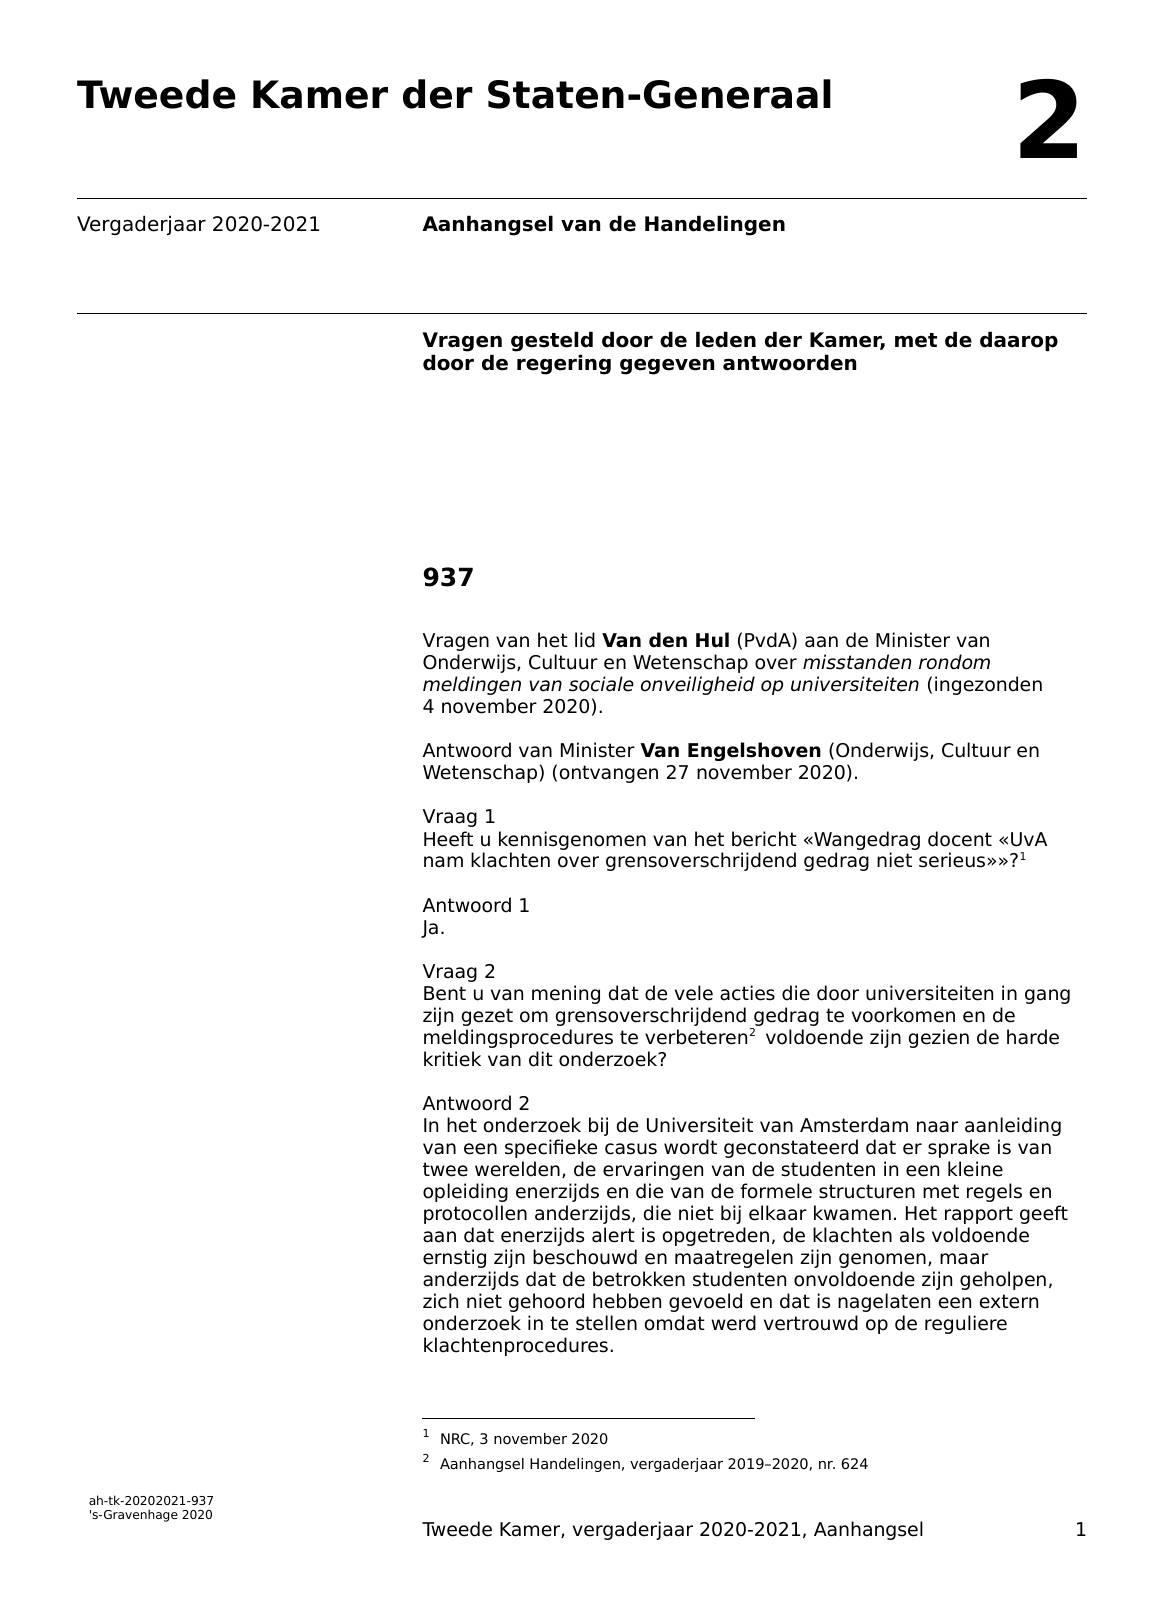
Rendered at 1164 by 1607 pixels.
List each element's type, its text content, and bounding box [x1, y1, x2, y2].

text Antwoord van Minister Van Engelshoven (Onderwijs, Cultuur en Wetenschap) (ontvangen 27 november 2020). [422, 740, 1087, 784]
text Heeft u kennisgenomen van het bericht «Wangedrag docent «UvA nam klachten over grensoverschrijdend gedrag niet serieus»»? [422, 828, 1087, 872]
text Bent u van mening dat de vele acties die door universiteiten in gang zijn gezet om grensoverschrijdend gedrag te voorkomen en de meldingsprocedures te verbeteren voldoende zijn gezien de harde kritiek van dit onderzoek? [422, 983, 1087, 1071]
text Aanhangsel Handelingen, vergaderjaar 2019–2020, nr. 624 [422, 1452, 1087, 1474]
table_cell [77, 314, 422, 375]
text 's-Gravenhage 2020 [88, 1508, 323, 1522]
text Antwoord 2 [422, 1093, 1087, 1115]
text ah-tk-20202021-937 [88, 1494, 323, 1508]
text Vragen van het lid Van den Hul (PvdA) aan de Minister van Onderwijs, Cultuur en Wetenschap over misstanden rondom meldingen van sociale onveiligheid op universiteiten (ingezonden 4 november 2020). [422, 630, 1087, 718]
text Vraag 2 [422, 961, 1087, 983]
text Antwoord 1 [422, 894, 1087, 917]
text 937 [422, 563, 1087, 592]
table_cell Aanhangsel van de Handelingen [422, 199, 1087, 313]
table_header Tweede Kamer der Staten-Generaal [77, 59, 886, 198]
text NRC, 3 november 2020 [422, 1427, 1087, 1449]
text Ja. [422, 917, 1087, 938]
table_header 2 [886, 59, 1087, 198]
text Vraag 1 [422, 806, 1087, 828]
text In het onderzoek bij de Universiteit van Amsterdam naar aanleiding van een specifieke casus wordt geconstateerd dat er sprake is van twee werelden, de ervaringen van de studenten in een kleine opleiding enerzijds en die van de formele structuren met regels en protocollen anderzijds, die niet bij elkaar kwamen. Het rapport geeft aan dat enerzijds alert is opgetreden, de klachten als voldoende ernstig zijn beschouwd en maatregelen zijn genomen, maar anderzijds dat de betrokken studenten onvoldoende zijn geholpen, zich niet gehoord hebben gevoeld en dat is nagelaten een extern onderzoek in te stellen omdat werd vertrouwd op de reguliere klachtenprocedures. [422, 1115, 1087, 1357]
table_cell Vergaderjaar 2020-2021 [77, 199, 422, 313]
table_cell Vragen gesteld door de leden der Kamer, met de daarop door de regering gegeven antwoorden [422, 314, 1087, 375]
